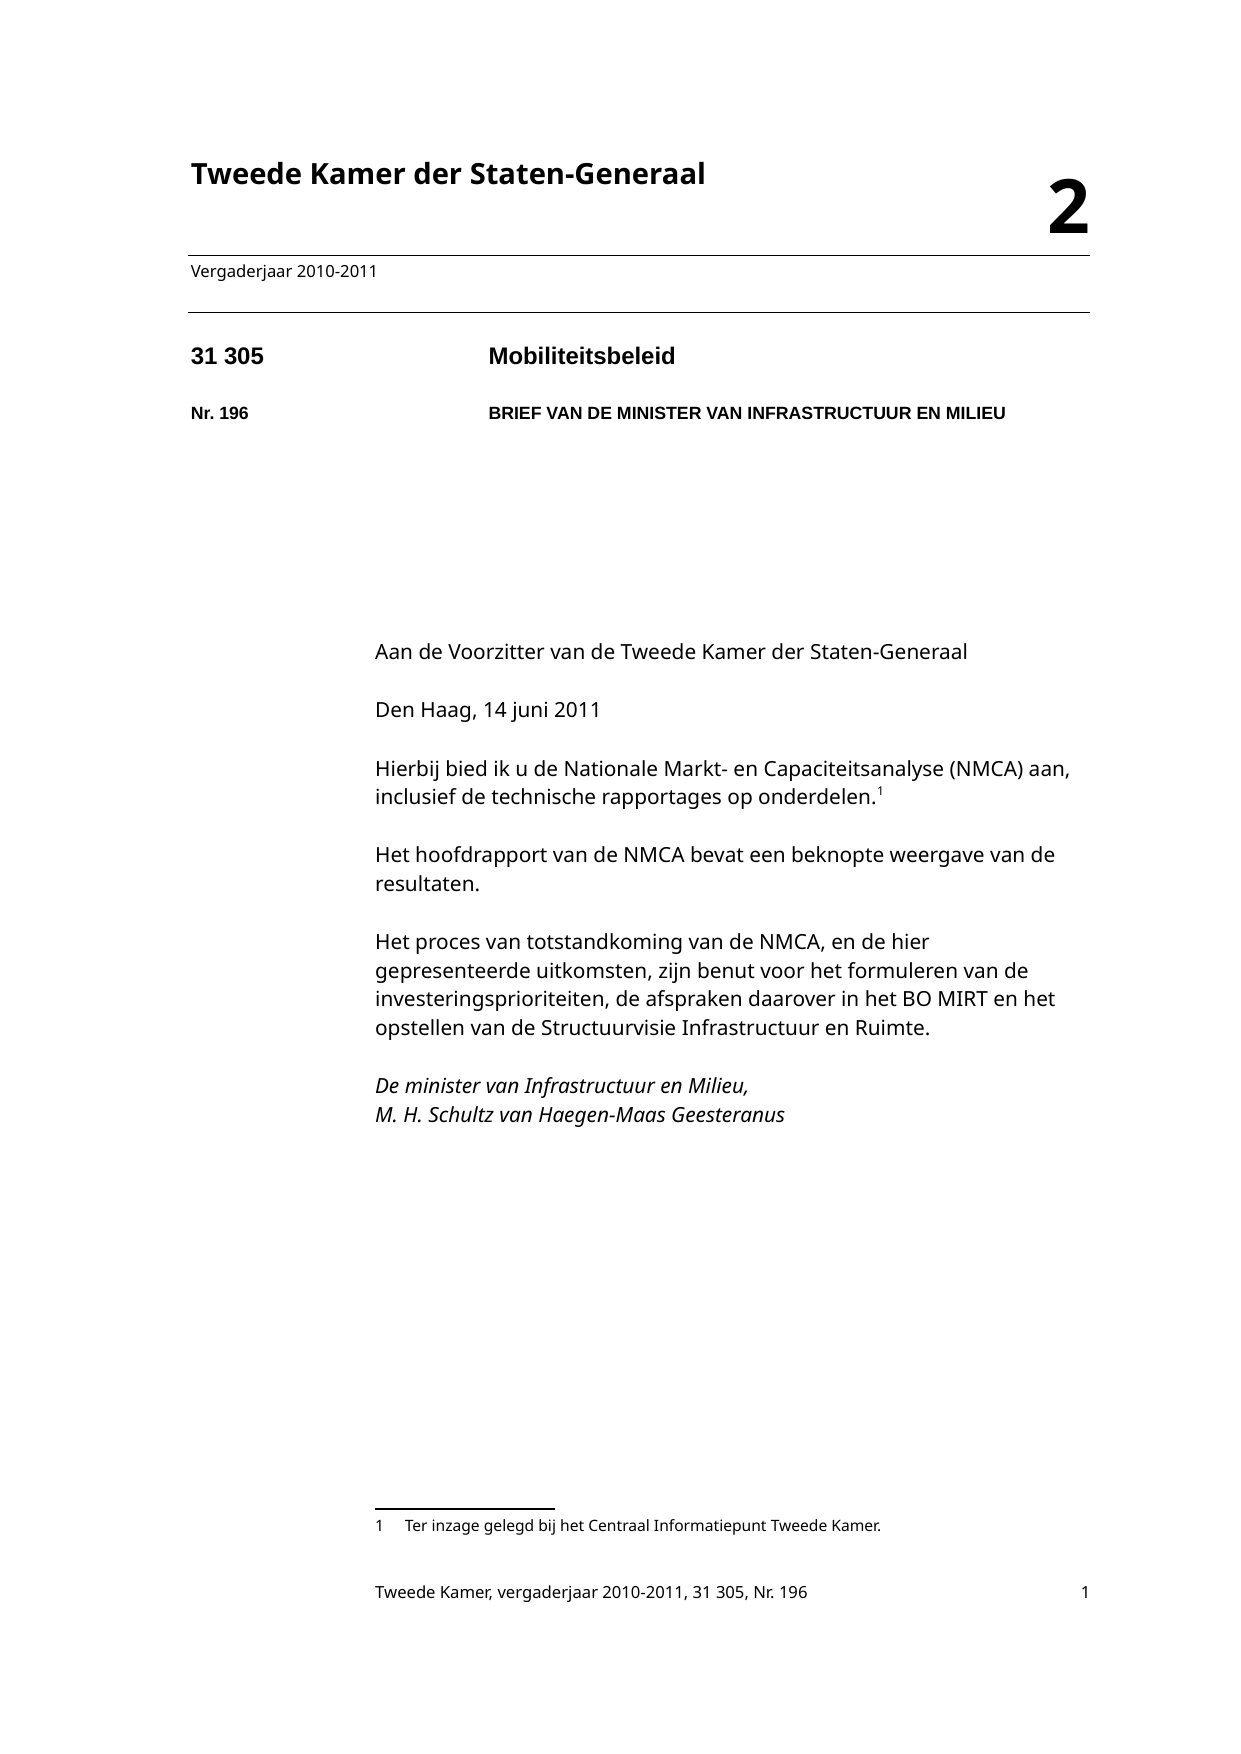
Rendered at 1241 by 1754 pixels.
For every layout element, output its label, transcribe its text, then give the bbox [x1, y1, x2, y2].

text Den Haag, 14 juni 2011 [375, 695, 1090, 724]
table_header 2 [910, 150, 1090, 255]
table_cell Nr. 196 [188, 399, 485, 518]
text De minister van Infrastructuur en Milieu, [375, 1071, 1090, 1100]
table_cell BRIEF VAN DE MINISTER VAN INFRASTRUCTUUR EN MILIEU [485, 399, 1090, 518]
text Het proces van totstandkoming van de NMCA, en de hier gepresenteerde uitkomsten, zijn benut voor het formuleren van de investeringsprioriteiten, de afspraken daarover in het BO MIRT en het opstellen van de Structuurvisie Infrastructuur en Ruimte. [375, 927, 1090, 1041]
text Het hoofdrapport van de NMCA bevat een beknopte weergave van de resultaten. [375, 841, 1090, 897]
table_cell Mobiliteitsbeleid [485, 339, 1090, 399]
table_cell Vergaderjaar 2010-2011 [188, 256, 485, 312]
text Hierbij bied ik u de Nationale Markt- en Capaciteitsanalyse (NMCA) aan, inclusief de technische rapportages op onderdelen. [375, 754, 1090, 811]
table_header Tweede Kamer der Staten-Generaal [188, 150, 909, 255]
text Aan de Voorzitter van de Tweede Kamer der Staten-Generaal [375, 637, 1090, 665]
text M. H. Schultz van Haegen-Maas Geesteranus [375, 1100, 1090, 1128]
table_cell [188, 313, 485, 339]
text Ter inzage gelegd bij het Centraal Informatiepunt Tweede Kamer. [375, 1508, 1090, 1536]
table_cell [485, 313, 1090, 339]
table_cell 31 305 [188, 339, 485, 399]
table_cell [485, 256, 1090, 312]
